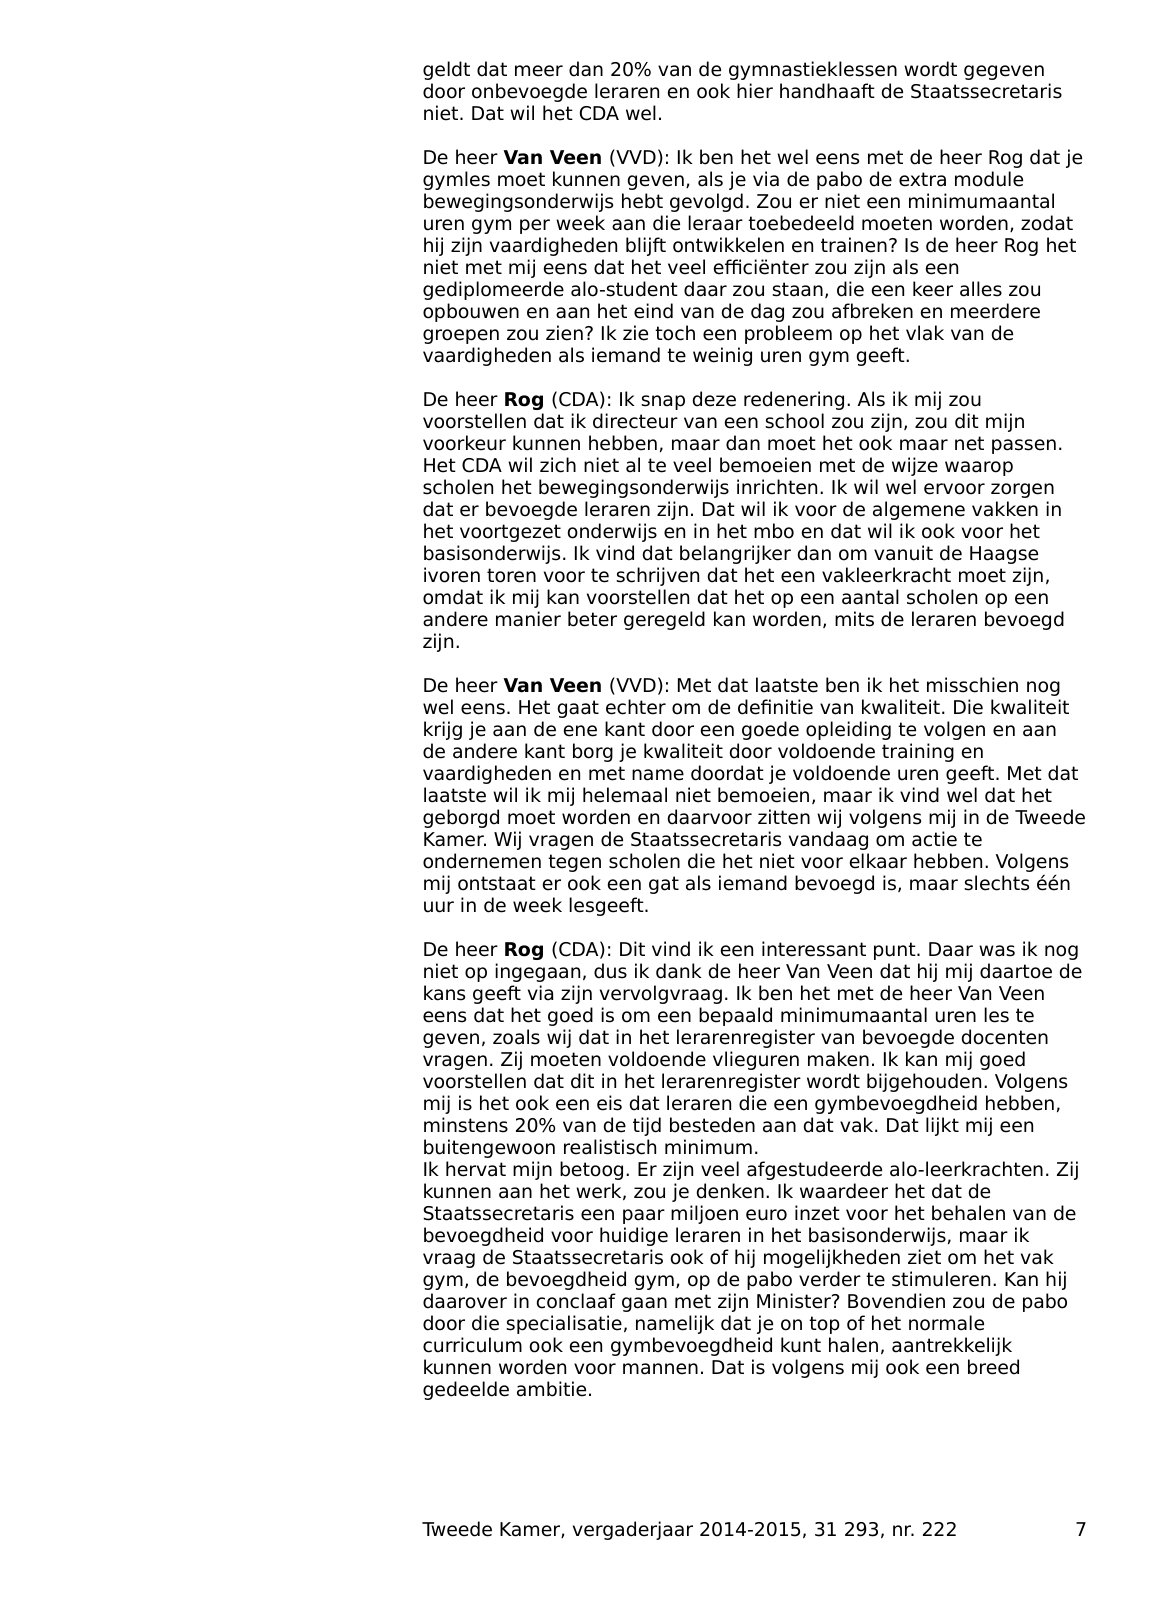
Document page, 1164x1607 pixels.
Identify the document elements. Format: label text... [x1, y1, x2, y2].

text geldt dat meer dan 20% van de gymnastieklessen wordt gegeven door onbevoegde leraren en ook hier handhaaft de Staatssecretaris niet. Dat wil het CDA wel. [422, 59, 1087, 125]
text De heer Rog (CDA): Dit vind ik een interessant punt. Daar was ik nog niet op ingegaan, dus ik dank de heer Van Veen dat hij mij daartoe de kans geeft via zijn vervolgvraag. Ik ben het met de heer Van Veen eens dat het goed is om een bepaald minimumaantal uren les te geven, zoals wij dat in het lerarenregister van bevoegde docenten vragen. Zij moeten voldoende vlieguren maken. Ik kan mij goed voorstellen dat dit in het lerarenregister wordt bijgehouden. Volgens mij is het ook een eis dat leraren die een gymbevoegdheid hebben, minstens 20% van de tijd besteden aan dat vak. Dat lijkt mij een buitengewoon realistisch minimum. [422, 939, 1087, 1159]
text De heer Rog (CDA): Ik snap deze redenering. Als ik mij zou voorstellen dat ik directeur van een school zou zijn, zou dit mijn voorkeur kunnen hebben, maar dan moet het ook maar net passen. Het CDA wil zich niet al te veel bemoeien met de wijze waarop scholen het bewegingsonderwijs inrichten. Ik wil wel ervoor zorgen dat er bevoegde leraren zijn. Dat wil ik voor de algemene vakken in het voortgezet onderwijs en in het mbo en dat wil ik ook voor het basisonderwijs. Ik vind dat belangrijker dan om vanuit de Haagse ivoren toren voor te schrijven dat het een vakleerkracht moet zijn, omdat ik mij kan voorstellen dat het op een aantal scholen op een andere manier beter geregeld kan worden, mits de leraren bevoegd zijn. [422, 389, 1087, 653]
text Ik hervat mijn betoog. Er zijn veel afgestudeerde alo-leerkrachten. Zij kunnen aan het werk, zou je denken. Ik waardeer het dat de Staatssecretaris een paar miljoen euro inzet voor het behalen van de bevoegdheid voor huidige leraren in het basisonderwijs, maar ik vraag de Staatssecretaris ook of hij mogelijkheden ziet om het vak gym, de bevoegdheid gym, op de pabo verder te stimuleren. Kan hij daarover in conclaaf gaan met zijn Minister? Bovendien zou de pabo door die specialisatie, namelijk dat je on top of het normale curriculum ook een gymbevoegdheid kunt halen, aantrekkelijk kunnen worden voor mannen. Dat is volgens mij ook een breed gedeelde ambitie. [422, 1159, 1087, 1401]
text De heer Van Veen (VVD): Ik ben het wel eens met de heer Rog dat je gymles moet kunnen geven, als je via de pabo de extra module bewegingsonderwijs hebt gevolgd. Zou er niet een minimumaantal uren gym per week aan die leraar toebedeeld moeten worden, zodat hij zijn vaardigheden blijft ontwikkelen en trainen? Is de heer Rog het niet met mij eens dat het veel efficiënter zou zijn als een gediplomeerde alo-student daar zou staan, die een keer alles zou opbouwen en aan het eind van de dag zou afbreken en meerdere groepen zou zien? Ik zie toch een probleem op het vlak van de vaardigheden als iemand te weinig uren gym geeft. [422, 147, 1087, 367]
text De heer Van Veen (VVD): Met dat laatste ben ik het misschien nog wel eens. Het gaat echter om de definitie van kwaliteit. Die kwaliteit krijg je aan de ene kant door een goede opleiding te volgen en aan de andere kant borg je kwaliteit door voldoende training en vaardigheden en met name doordat je voldoende uren geeft. Met dat laatste wil ik mij helemaal niet bemoeien, maar ik vind wel dat het geborgd moet worden en daarvoor zitten wij volgens mij in de Tweede Kamer. Wij vragen de Staatssecretaris vandaag om actie te ondernemen tegen scholen die het niet voor elkaar hebben. Volgens mij ontstaat er ook een gat als iemand bevoegd is, maar slechts één uur in de week lesgeeft. [422, 675, 1087, 917]
